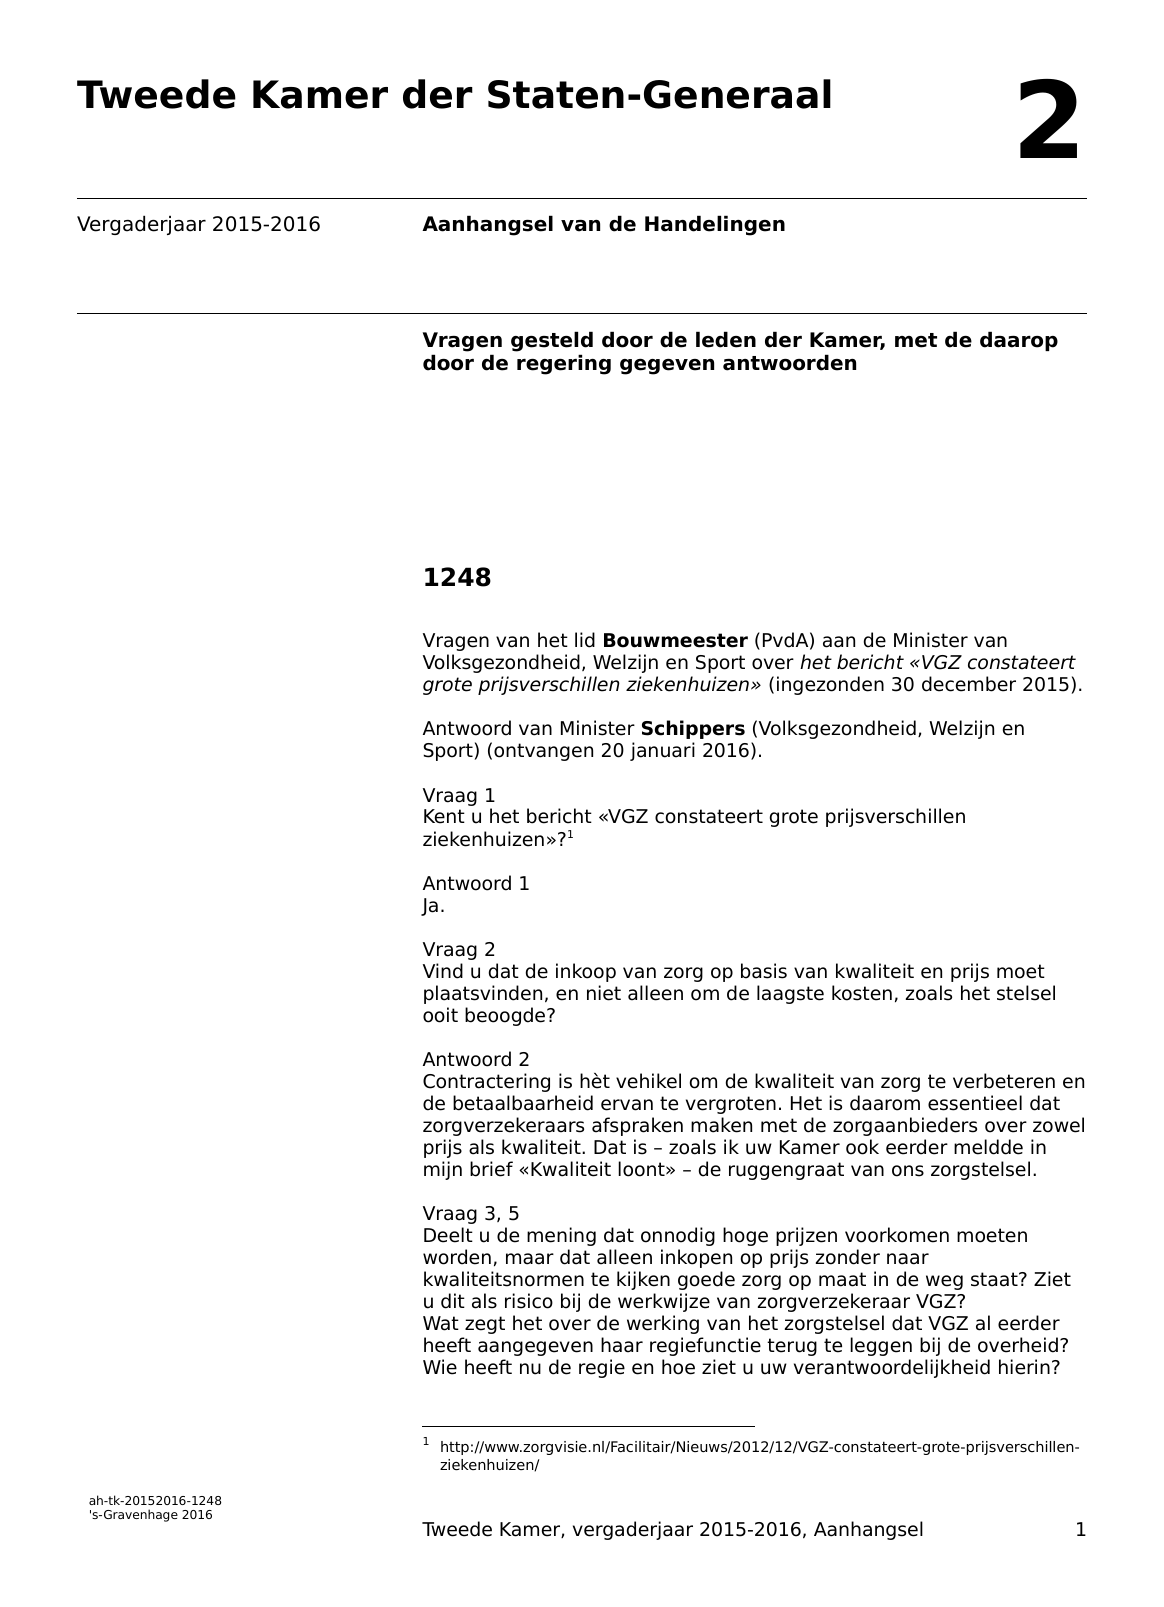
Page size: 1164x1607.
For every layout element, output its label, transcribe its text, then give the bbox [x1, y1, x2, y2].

text Vind u dat de inkoop van zorg op basis van kwaliteit en prijs moet plaatsvinden, en niet alleen om de laagste kosten, zoals het stelsel ooit beoogde? [422, 961, 1087, 1027]
text Antwoord 2 [422, 1049, 1087, 1071]
text Vraag 2 [422, 939, 1087, 961]
text Vraag 1 [422, 784, 1087, 806]
table_cell Vergaderjaar 2015-2016 [77, 199, 422, 313]
text Antwoord 1 [422, 873, 1087, 894]
text Kent u het bericht «VGZ constateert grote prijsverschillen ziekenhuizen»? [422, 806, 1087, 850]
text Contractering is hèt vehikel om de kwaliteit van zorg te verbeteren en de betaalbaarheid ervan te vergroten. Het is daarom essentieel dat zorgverzekeraars afspraken maken met de zorgaanbieders over zowel prijs als kwaliteit. Dat is – zoals ik uw Kamer ook eerder meldde in mijn brief «Kwaliteit loont» – de ruggengraat van ons zorgstelsel. [422, 1071, 1087, 1181]
text Wat zegt het over de werking van het zorgstelsel dat VGZ al eerder heeft aangegeven haar regiefunctie terug te leggen bij de overheid? Wie heeft nu de regie en hoe ziet u uw verantwoordelijkheid hierin? [422, 1313, 1087, 1379]
text Vragen van het lid Bouwmeester (PvdA) aan de Minister van Volksgezondheid, Welzijn en Sport over het bericht «VGZ constateert grote prijsverschillen ziekenhuizen» (ingezonden 30 december 2015). [422, 630, 1087, 696]
text Ja. [422, 894, 1087, 917]
text 's-Gravenhage 2016 [88, 1508, 323, 1522]
text Vraag 3, 5 [422, 1203, 1087, 1225]
text http://www.zorgvisie.nl/Facilitair/Nieuws/2012/12/VGZ-constateert-grote-prijsverschillen-ziekenhuizen/ [422, 1435, 1087, 1474]
table_cell [77, 314, 422, 375]
table_header Tweede Kamer der Staten-Generaal [77, 59, 886, 198]
text ah-tk-20152016-1248 [88, 1494, 323, 1508]
table_cell Aanhangsel van de Handelingen [422, 199, 1087, 313]
table_cell Vragen gesteld door de leden der Kamer, met de daarop door de regering gegeven antwoorden [422, 314, 1087, 375]
table_header 2 [886, 59, 1087, 198]
text Deelt u de mening dat onnodig hoge prijzen voorkomen moeten worden, maar dat alleen inkopen op prijs zonder naar kwaliteitsnormen te kijken goede zorg op maat in de weg staat? Ziet u dit als risico bij de werkwijze van zorgverzekeraar VGZ? [422, 1225, 1087, 1313]
text Antwoord van Minister Schippers (Volksgezondheid, Welzijn en Sport) (ontvangen 20 januari 2016). [422, 718, 1087, 762]
text 1248 [422, 563, 1087, 592]
